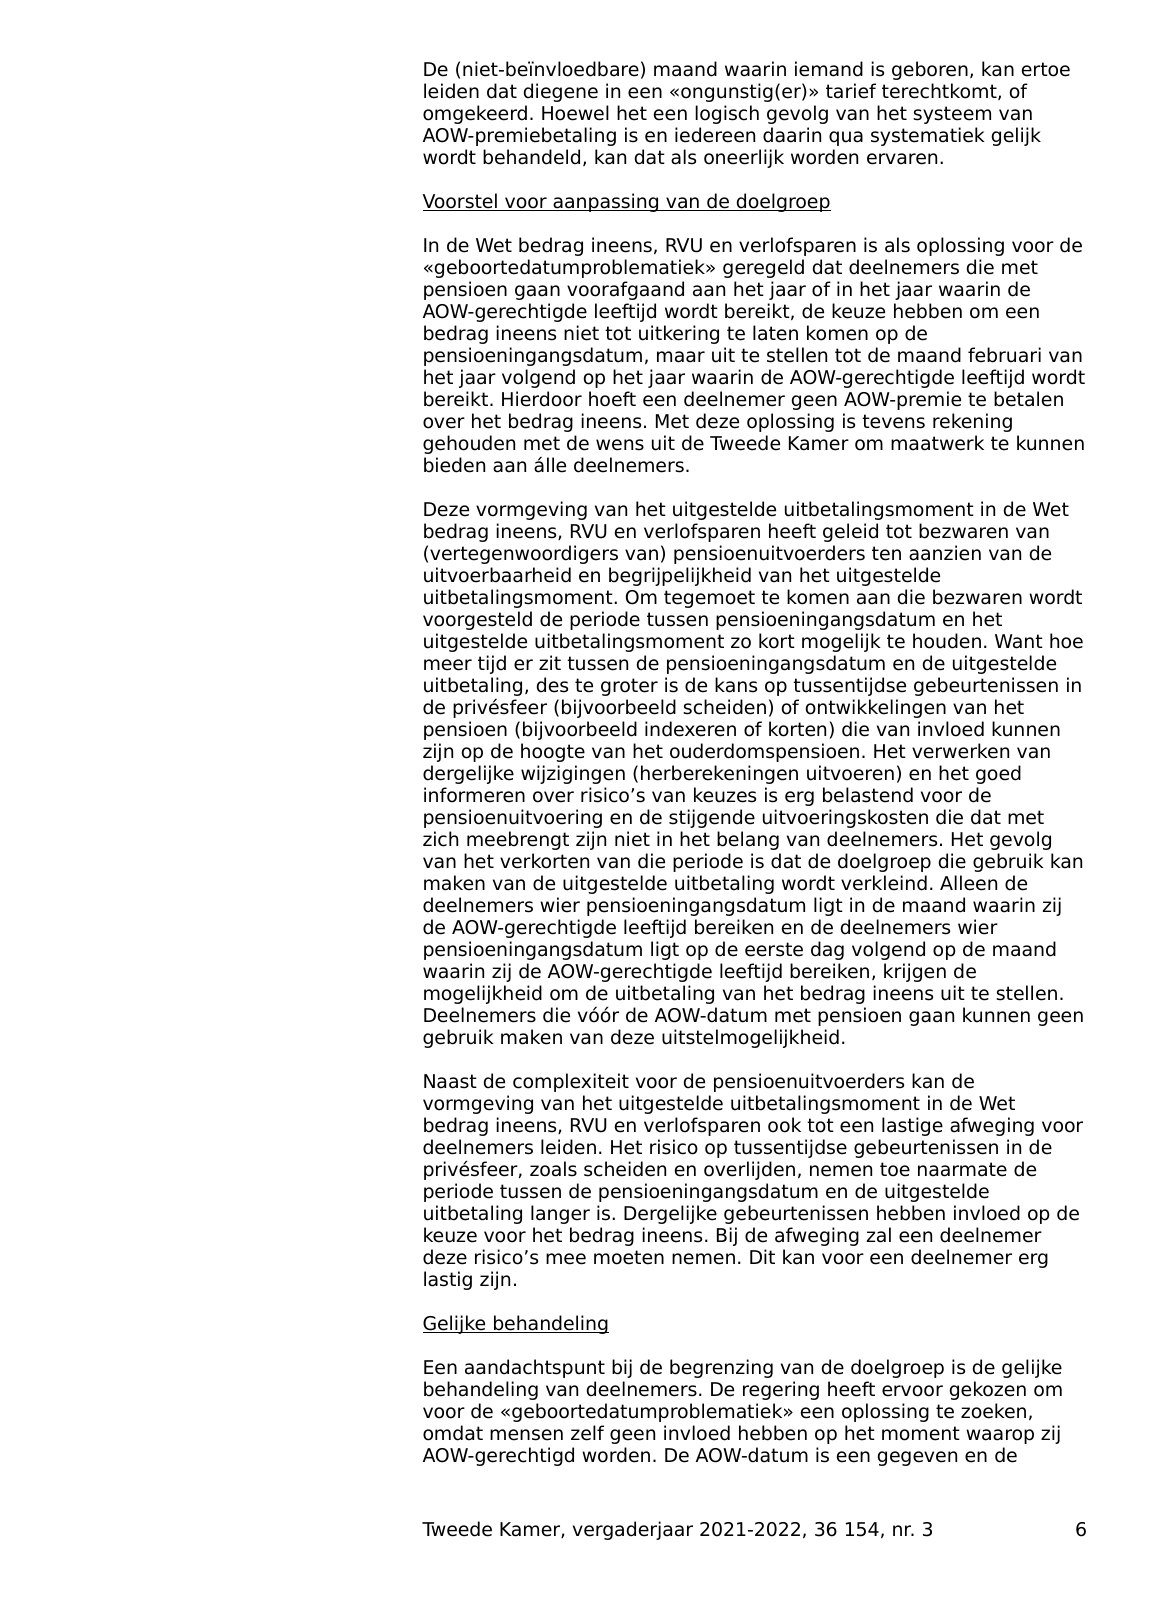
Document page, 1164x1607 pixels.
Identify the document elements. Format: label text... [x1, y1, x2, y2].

text Naast de complexiteit voor de pensioenuitvoerders kan de vormgeving van het uitgestelde uitbetalingsmoment in de Wet bedrag ineens, RVU en verlofsparen ook tot een lastige afweging voor deelnemers leiden. Het risico op tussentijdse gebeurtenissen in de privésfeer, zoals scheiden en overlijden, nemen toe naarmate de periode tussen de pensioeningangsdatum en de uitgestelde uitbetaling langer is. Dergelijke gebeurtenissen hebben invloed op de keuze voor het bedrag ineens. Bij de afweging zal een deelnemer deze risico’s mee moeten nemen. Dit kan voor een deelnemer erg lastig zijn. [422, 1071, 1087, 1291]
text Deze vormgeving van het uitgestelde uitbetalingsmoment in de Wet bedrag ineens, RVU en verlofsparen heeft geleid tot bezwaren van (vertegenwoordigers van) pensioenuitvoerders ten aanzien van de uitvoerbaarheid en begrijpelijkheid van het uitgestelde uitbetalingsmoment. Om tegemoet te komen aan die bezwaren wordt voorgesteld de periode tussen pensioeningangsdatum en het uitgestelde uitbetalingsmoment zo kort mogelijk te houden. Want hoe meer tijd er zit tussen de pensioeningangsdatum en de uitgestelde uitbetaling, des te groter is de kans op tussentijdse gebeurtenissen in de privésfeer (bijvoorbeeld scheiden) of ontwikkelingen van het pensioen (bijvoorbeeld indexeren of korten) die van invloed kunnen zijn op de hoogte van het ouderdomspensioen. Het verwerken van dergelijke wijzigingen (herberekeningen uitvoeren) en het goed informeren over risico’s van keuzes is erg belastend voor de pensioenuitvoering en de stijgende uitvoeringskosten die dat met zich meebrengt zijn niet in het belang van deelnemers. Het gevolg van het verkorten van die periode is dat de doelgroep die gebruik kan maken van de uitgestelde uitbetaling wordt verkleind. Alleen de deelnemers wier pensioeningangsdatum ligt in de maand waarin zij de AOW-gerechtigde leeftijd bereiken en de deelnemers wier pensioeningangsdatum ligt op de eerste dag volgend op de maand waarin zij de AOW-gerechtigde leeftijd bereiken, krijgen de mogelijkheid om de uitbetaling van het bedrag ineens uit te stellen. Deelnemers die vóór de AOW-datum met pensioen gaan kunnen geen gebruik maken van deze uitstelmogelijkheid. [422, 499, 1087, 1049]
text De (niet-beïnvloedbare) maand waarin iemand is geboren, kan ertoe leiden dat diegene in een «ongunstig(er)» tarief terechtkomt, of omgekeerd. Hoewel het een logisch gevolg van het systeem van AOW-premiebetaling is en iedereen daarin qua systematiek gelijk wordt behandeld, kan dat als oneerlijk worden ervaren. [422, 59, 1087, 169]
text In de Wet bedrag ineens, RVU en verlofsparen is als oplossing voor de «geboortedatumproblematiek» geregeld dat deelnemers die met pensioen gaan voorafgaand aan het jaar of in het jaar waarin de AOW-gerechtigde leeftijd wordt bereikt, de keuze hebben om een bedrag ineens niet tot uitkering te laten komen op de pensioeningangsdatum, maar uit te stellen tot de maand februari van het jaar volgend op het jaar waarin de AOW-gerechtigde leeftijd wordt bereikt. Hierdoor hoeft een deelnemer geen AOW-premie te betalen over het bedrag ineens. Met deze oplossing is tevens rekening gehouden met de wens uit de Tweede Kamer om maatwerk te kunnen bieden aan álle deelnemers. [422, 235, 1087, 477]
text Een aandachtspunt bij de begrenzing van de doelgroep is de gelijke behandeling van deelnemers. De regering heeft ervoor gekozen om voor de «geboortedatumproblematiek» een oplossing te zoeken, omdat mensen zelf geen invloed hebben op het moment waarop zij AOW-gerechtigd worden. De AOW-datum is een gegeven en de [422, 1357, 1087, 1467]
subtitle Gelijke behandeling [422, 1313, 1087, 1335]
subtitle Voorstel voor aanpassing van de doelgroep [422, 191, 1087, 213]
